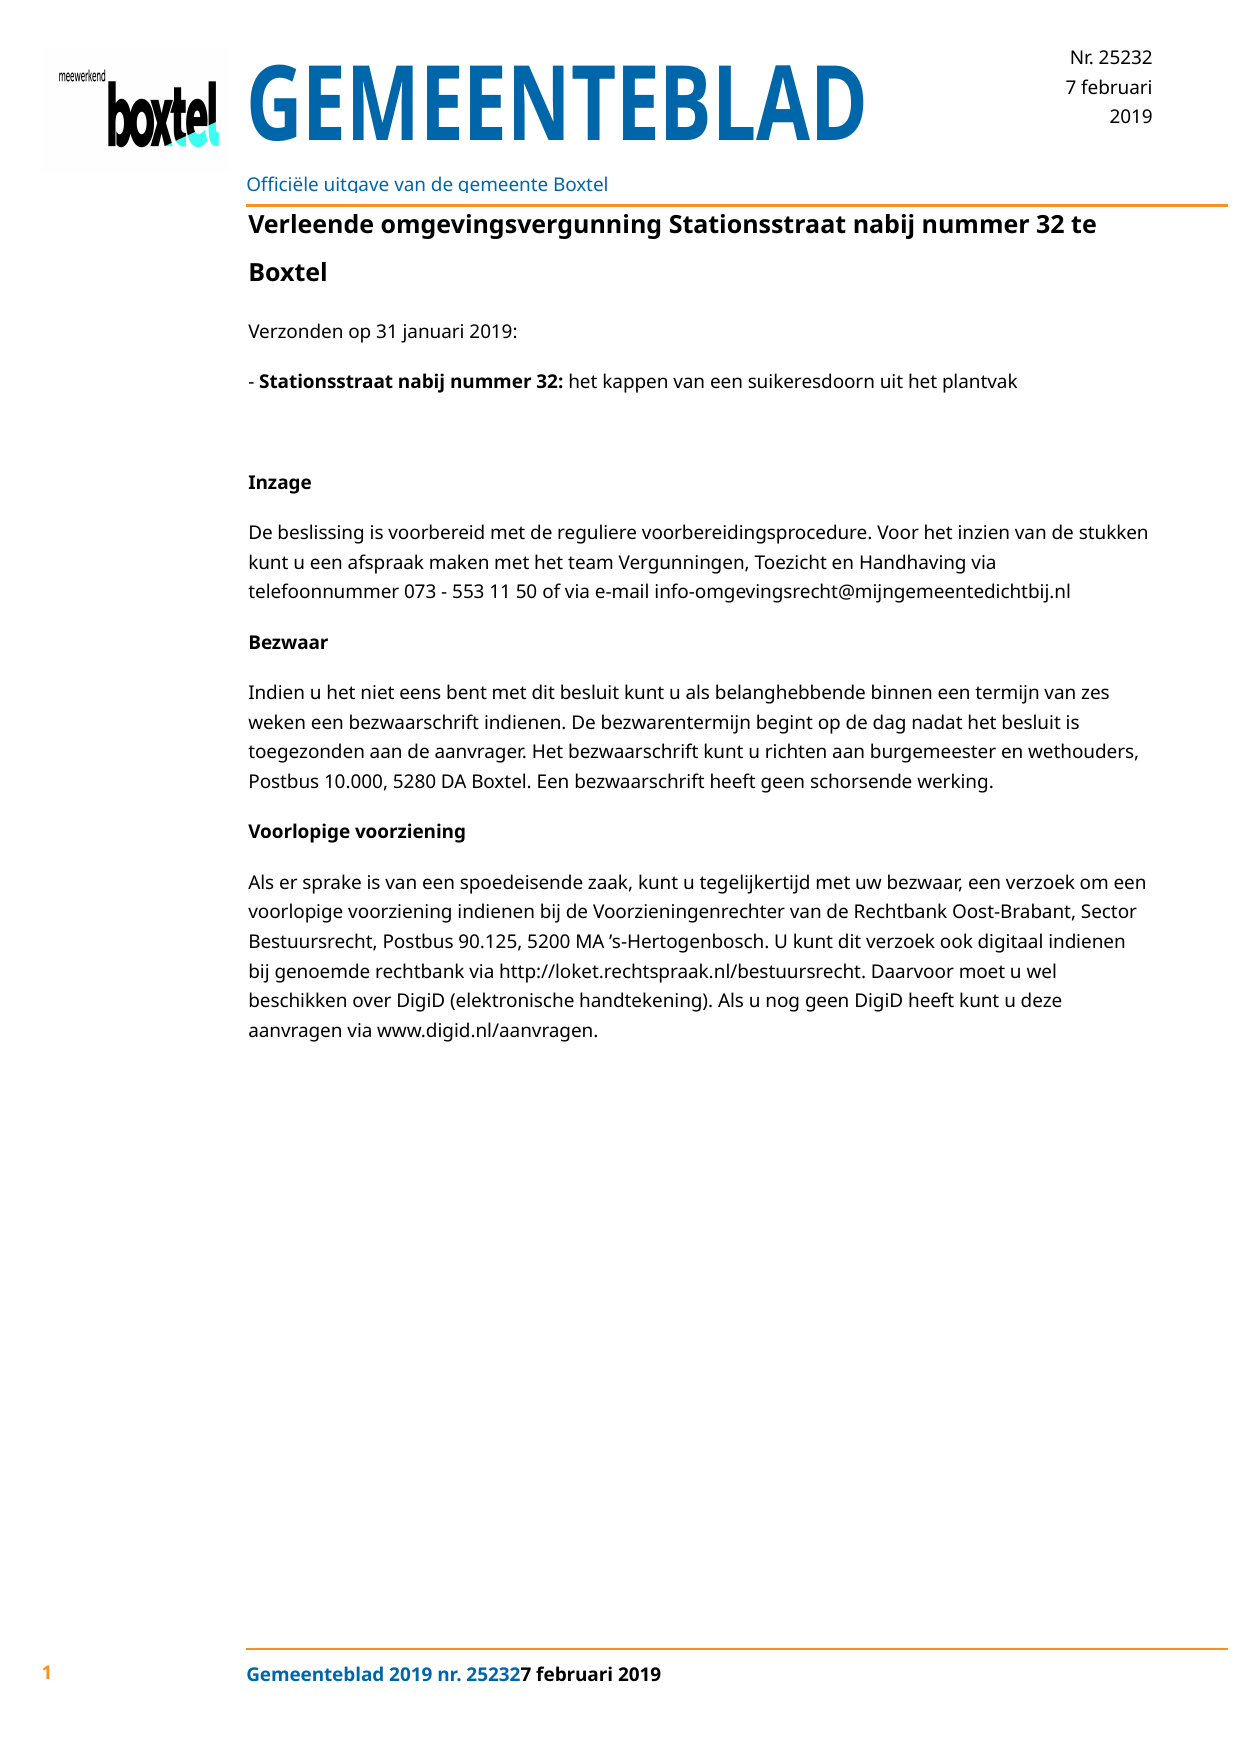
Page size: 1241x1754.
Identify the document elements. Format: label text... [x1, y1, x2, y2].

text Verzonden op 31 januari 2019: [248, 318, 1152, 344]
text - Stationsstraat nabij nummer 32: het kappen van een suikeresdoorn uit het plantvak [248, 368, 1152, 394]
text Bezwaar [248, 629, 1152, 655]
text Voorlopige voorziening [248, 819, 1152, 844]
text Als er sprake is van een spoedeisende zaak, kunt u tegelijkertijd met uw bezwaar, een verzoek om een voorlopige voorziening indienen bij de Voorzieningenrechter van de Rechtbank Oost-Brabant, Sector Bestuursrecht, Postbus 90.125, 5200 MA ’s-Hertogenbosch. U kunt dit verzoek ook digitaal indienen bij genoemde rechtbank via http://loket.rechtspraak.nl/bestuursrecht. Daarvoor moet u wel beschikken over DigiD (elektronische handtekening). Als u nog geen DigiD heeft kunt u deze aanvragen via www.digid.nl/aanvragen. [248, 869, 1152, 1043]
text De beslissing is voorbereid met de reguliere voorbereidingsprocedure. Voor het inzien van de stukken kunt u een afspraak maken met het team Vergunningen, Toezicht en Handhaving via telefoonnummer 073 - 553 11 50 of via e-mail info-omgevingsrecht@mijngemeentedichtbij.nl [248, 519, 1152, 604]
picture [41, 47, 231, 172]
text Verleende omgevingsvergunning Stationsstraat nabij nummer 32 te Boxtel [248, 207, 1152, 288]
text Indien u het niet eens bent met dit besluit kunt u als belanghebbende binnen een termijn van zes weken een bezwaarschrift indienen. De bezwarentermijn begint op de dag nadat het besluit is toegezonden aan de aanvrager. Het bezwaarschrift kunt u richten aan burgemeester en wethouders, Postbus 10.000, 5280 DA Boxtel. Een bezwaarschrift heeft geen schorsende werking. [248, 679, 1152, 794]
text Inzage [248, 469, 1152, 495]
